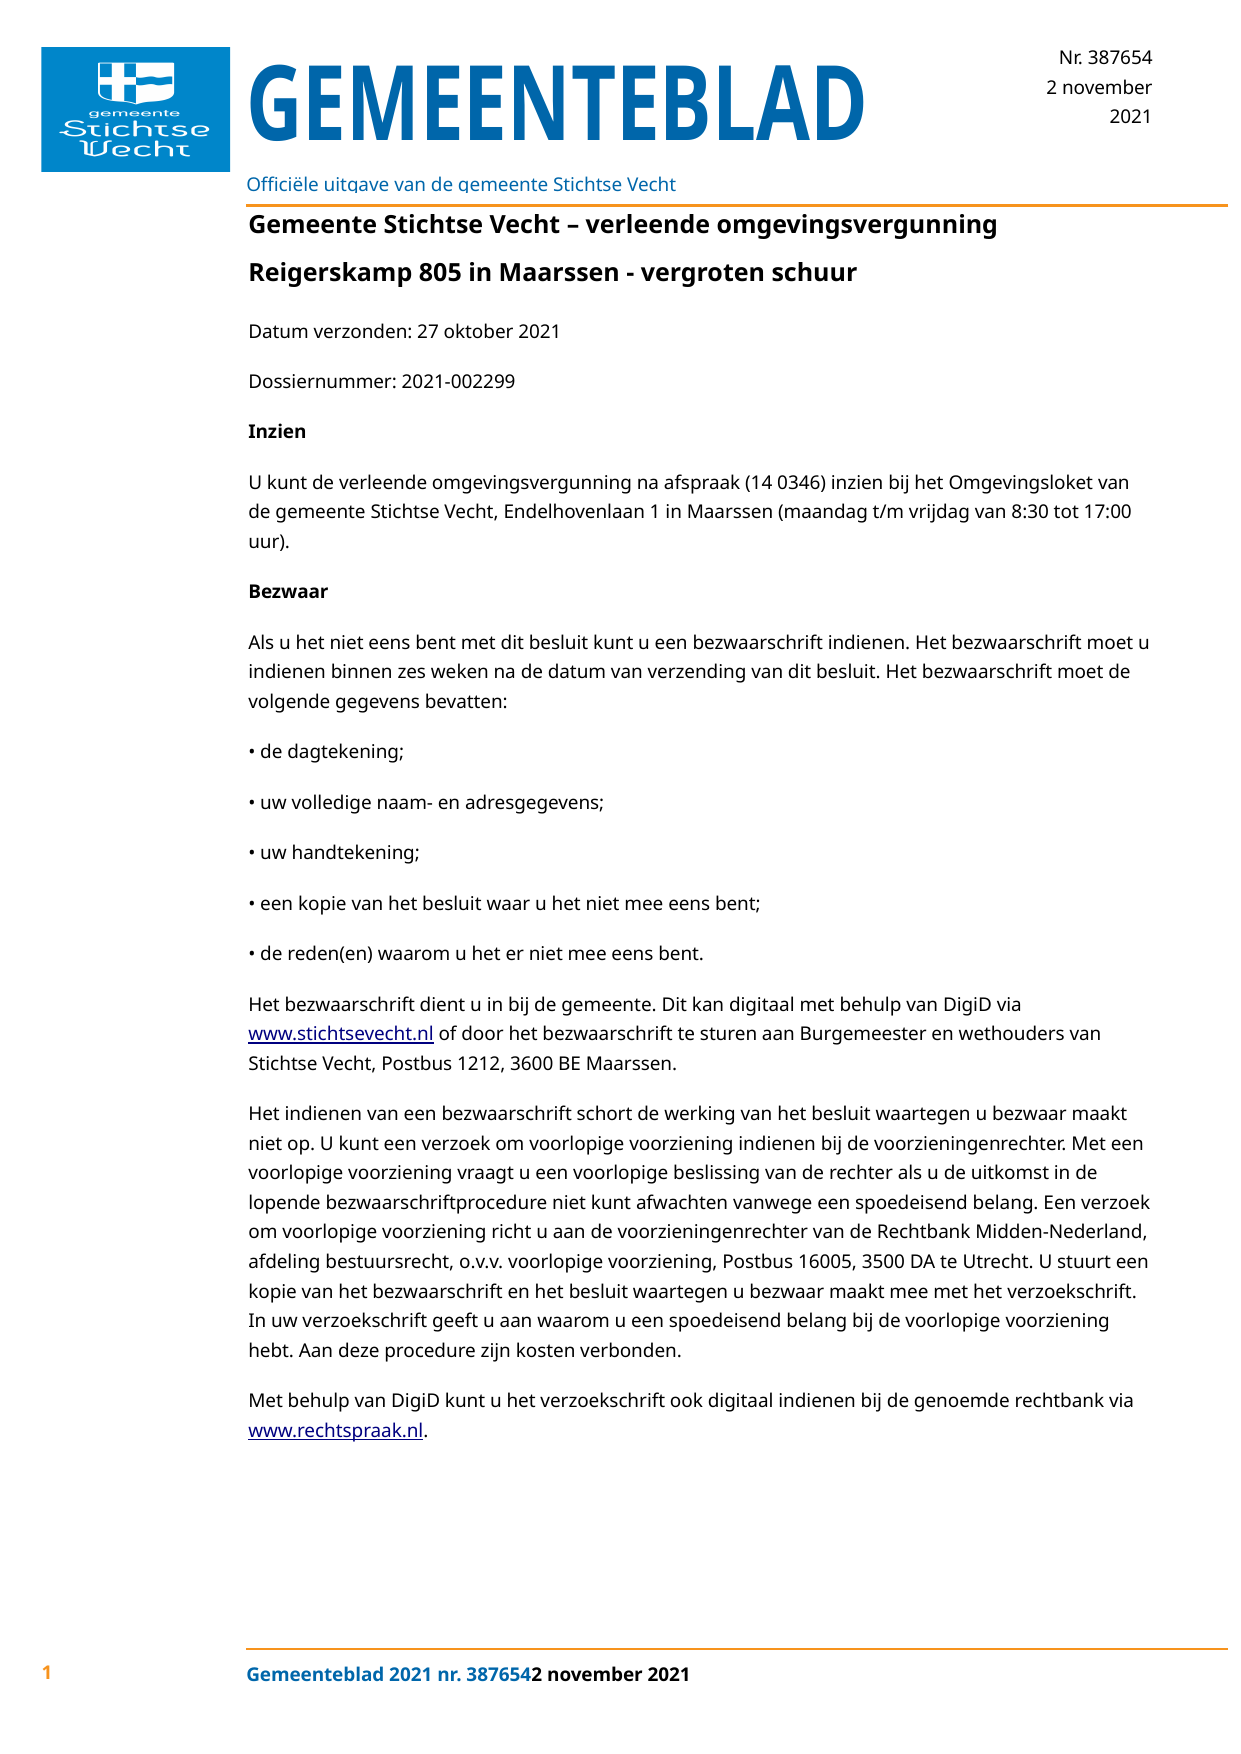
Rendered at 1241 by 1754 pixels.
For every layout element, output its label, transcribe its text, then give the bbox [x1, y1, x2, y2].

text Met behulp van DigiD kunt u het verzoekschrift ook digitaal indienen bij de genoemde rechtbank via www.rechtspraak.nl. [248, 1387, 1152, 1443]
text • uw volledige naam- en adresgegevens; [248, 789, 1152, 815]
text Datum verzonden: 27 oktober 2021 [248, 318, 1152, 344]
text U kunt de verleende omgevingsvergunning na afspraak (14 0346) inzien bij het Omgevingsloket van de gemeente Stichtse Vecht, Endelhovenlaan 1 in Maarssen (maandag t/m vrijdag van 8:30 tot 17:00 uur). [248, 469, 1152, 554]
picture [99, 63, 135, 101]
text Als u het niet eens bent met dit besluit kunt u een bezwaarschrift indienen. Het bezwaarschrift moet u indienen binnen zes weken na de datum van verzending van dit besluit. Het bezwaarschrift moet de volgende gegevens bevatten: [248, 629, 1152, 714]
text • een kopie van het besluit waar u het niet mee eens bent; [248, 890, 1152, 916]
text • de dagtekening; [248, 739, 1152, 764]
text Dossiernummer: 2021-002299 [248, 368, 1152, 394]
text Inzien [248, 419, 1152, 444]
text • de reden(en) waarom u het er niet mee eens bent. [248, 940, 1152, 966]
picture [137, 63, 174, 103]
text • uw handtekening; [248, 839, 1152, 865]
text Het bezwaarschrift dient u in bij de gemeente. Dit kan digitaal met behulp van DigiD via www.stichtsevecht.nl of door het bezwaarschrift te sturen aan Burgemeester en wethouders van Stichtse Vecht, Postbus 1212, 3600 BE Maarssen. [248, 991, 1152, 1076]
text Het indienen van een bezwaarschrift schort de werking van het besluit waartegen u bezwaar maakt niet op. U kunt een verzoek om voorlopige voorziening indienen bij de voorzieningenrechter. Met een voorlopige voorziening vraagt u een voorlopige beslissing van de rechter als u de uitkomst in de lopende bezwaarschriftprocedure niet kunt afwachten vanwege een spoedeisend belang. Een verzoek om voorlopige voorziening richt u aan de voorzieningenrechter van de Rechtbank Midden-Nederland, afdeling bestuursrecht, o.v.v. voorlopige voorziening, Postbus 16005, 3500 DA te Utrecht. U stuurt een kopie van het bezwaarschrift en het besluit waartegen u bezwaar maakt mee met het verzoekschrift. In uw verzoekschrift geeft u aan waarom u een spoedeisend belang bij de voorlopige voorziening hebt. Aan deze procedure zijn kosten verbonden. [248, 1100, 1152, 1363]
text Gemeente Stichtse Vecht – verleende omgevingsvergunning Reigerskamp 805 in Maarssen - vergroten schuur [248, 207, 1152, 288]
text Bezwaar [248, 579, 1152, 604]
